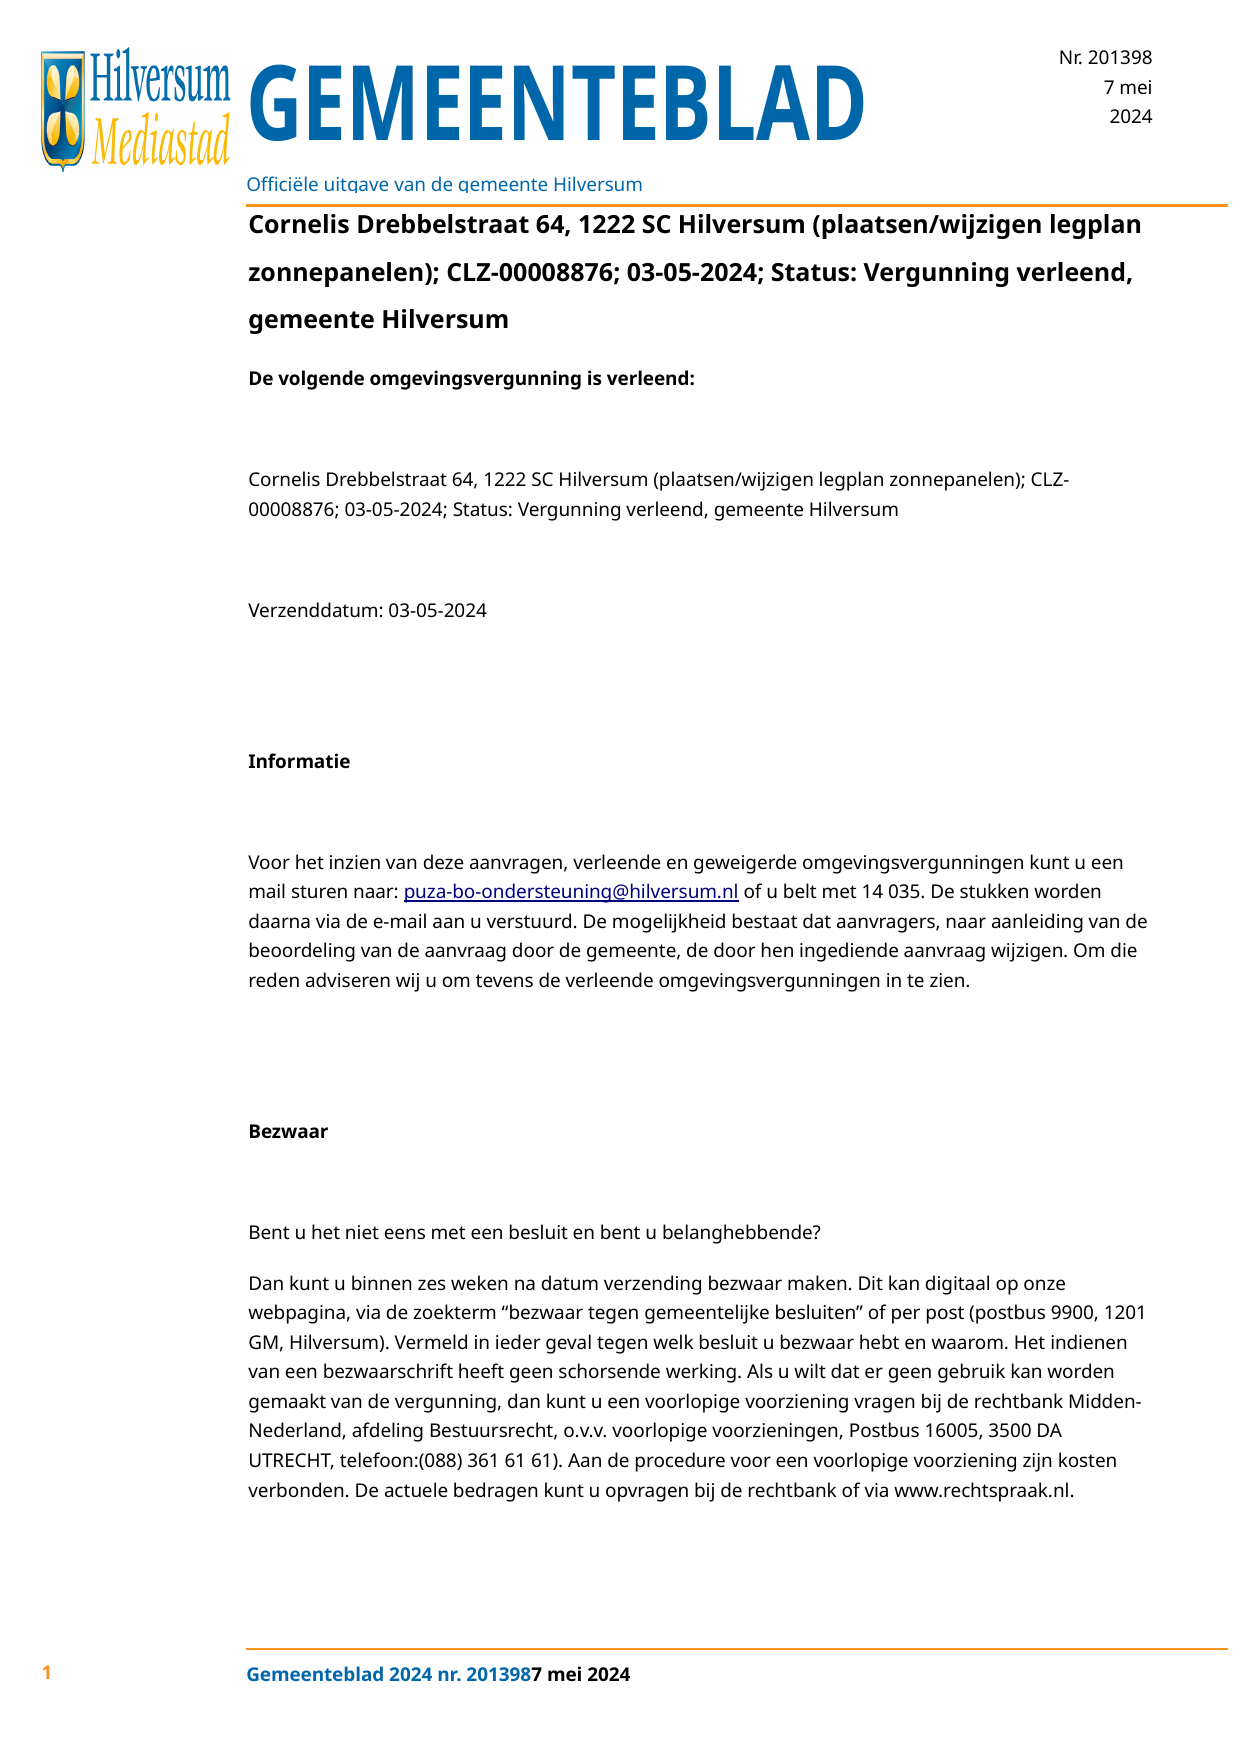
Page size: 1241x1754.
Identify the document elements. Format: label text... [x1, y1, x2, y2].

text Voor het inzien van deze aanvragen, verleende en geweigerde omgevingsvergunningen kunt u een mail sturen naar: puza-bo-ondersteuning@hilversum.nl of u belt met 14 035. De stukken worden daarna via de e-mail aan u verstuurd. De mogelijkheid bestaat dat aanvragers, naar aanleiding van de beoordeling van de aanvraag door de gemeente, de door hen ingediende aanvraag wijzigen. Om die reden adviseren wij u om tevens de verleende omgevingsvergunningen in te zien. [248, 849, 1152, 993]
text Bezwaar [248, 1118, 1152, 1144]
text Bent u het niet eens met een besluit en bent u belanghebbende? [248, 1219, 1152, 1245]
text Verzenddatum: 03-05-2024 [248, 597, 1152, 622]
picture [41, 47, 231, 172]
text De volgende omgevingsvergunning is verleend: [248, 366, 1152, 391]
text Cornelis Drebbelstraat 64, 1222 SC Hilversum (plaatsen/wijzigen legplan zonnepanelen); CLZ-00008876; 03-05-2024; Status: Vergunning verleend, gemeente Hilversum [248, 466, 1152, 522]
text Cornelis Drebbelstraat 64, 1222 SC Hilversum (plaatsen/wijzigen legplan zonnepanelen); CLZ-00008876; 03-05-2024; Status: Vergunning verleend, gemeente Hilversum [248, 207, 1152, 336]
text Dan kunt u binnen zes weken na datum verzending bezwaar maken. Dit kan digitaal op onze webpagina, via de zoekterm “bezwaar tegen gemeentelijke besluiten” of per post (postbus 9900, 1201 GM, Hilversum). Vermeld in ieder geval tegen welk besluit u bezwaar hebt en waarom. Het indienen van een bezwaarschrift heeft geen schorsende werking. Als u wilt dat er geen gebruik kan worden gemaakt van de vergunning, dan kunt u een voorlopige voorziening vragen bij de rechtbank Midden-Nederland, afdeling Bestuursrecht, o.v.v. voorlopige voorzieningen, Postbus 16005, 3500 DA UTRECHT, telefoon:(088) 361 61 61). Aan de procedure voor een voorlopige voorziening zijn kosten verbonden. De actuele bedragen kunt u opvragen bij de rechtbank of via www.rechtspraak.nl. [248, 1270, 1152, 1502]
text Informatie [248, 748, 1152, 774]
